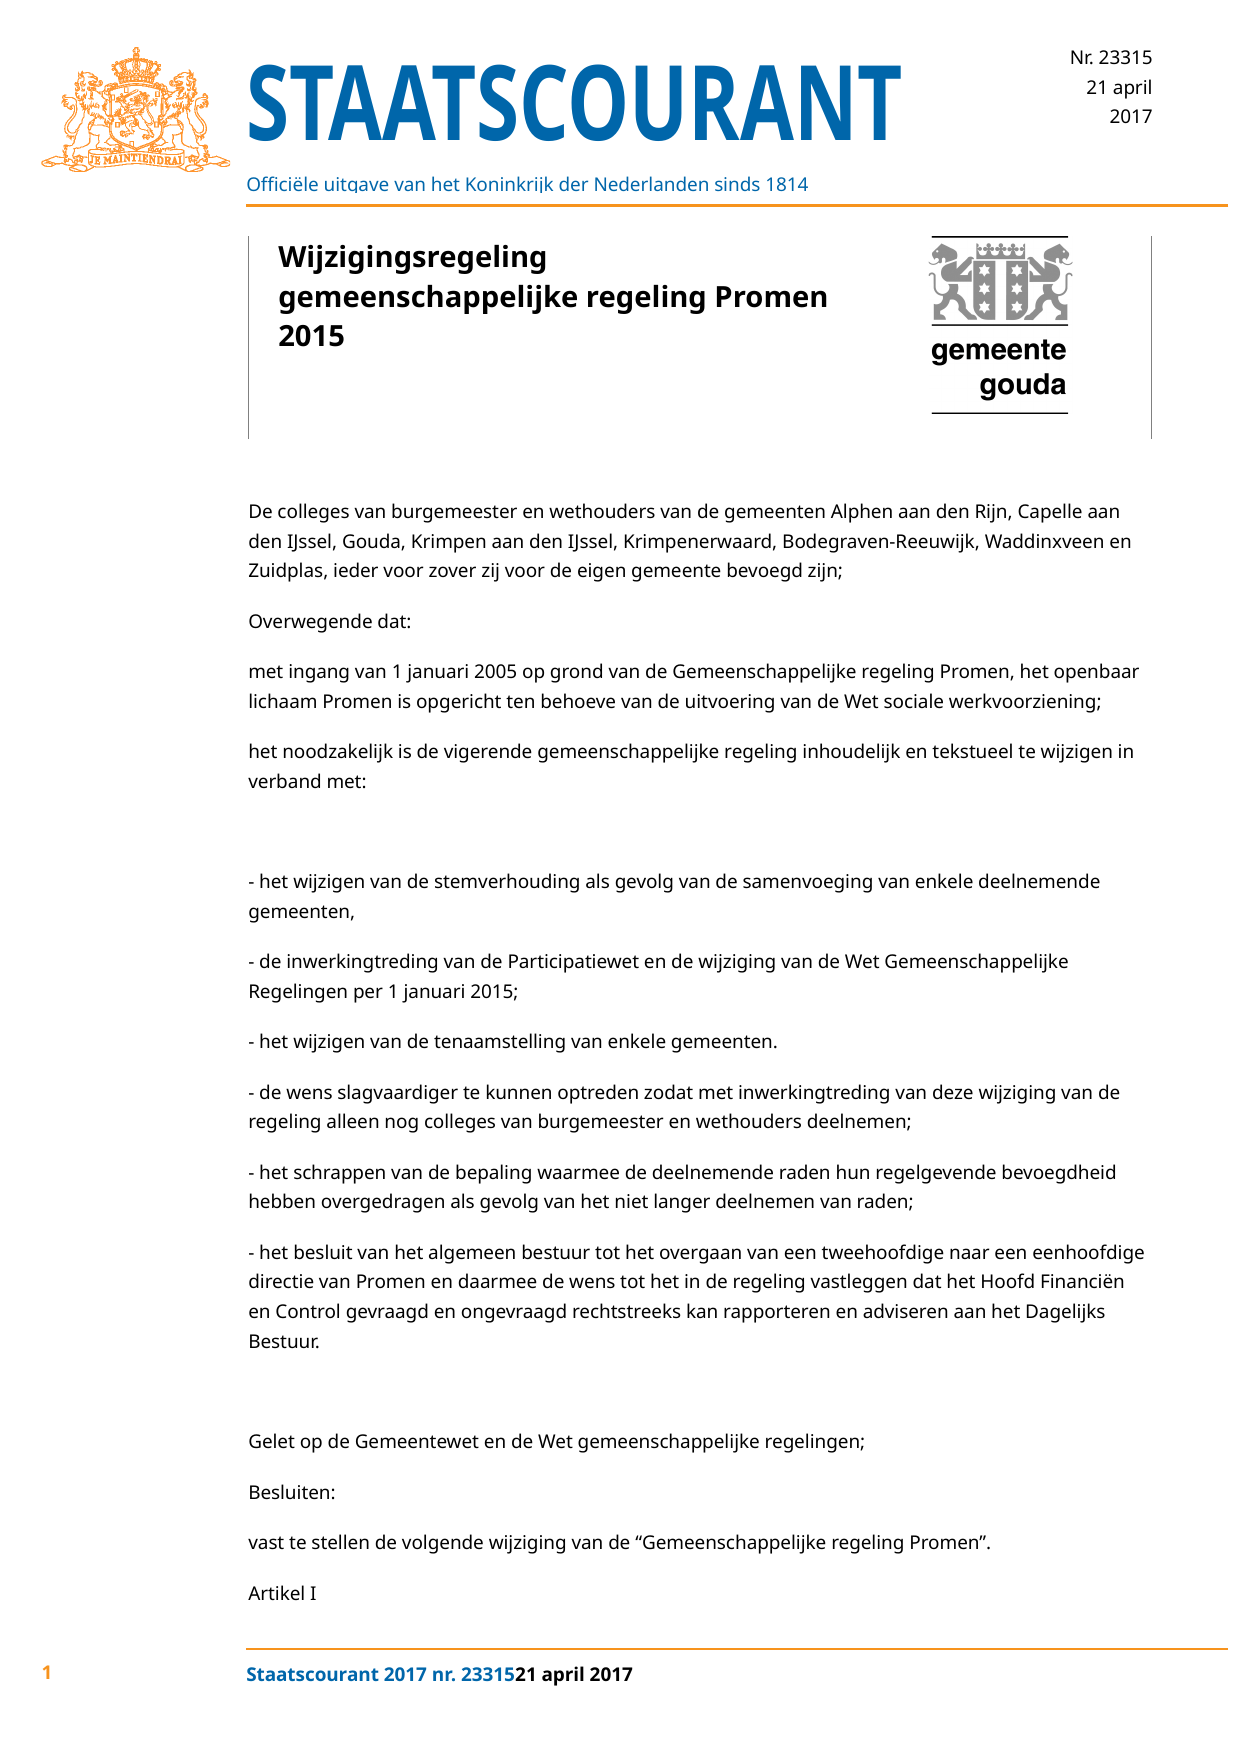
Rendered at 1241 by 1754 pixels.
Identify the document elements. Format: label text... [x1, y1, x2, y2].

table_header [850, 236, 928, 413]
picture [41, 47, 231, 172]
text De colleges van burgemeester en wethouders van de gemeenten Alphen aan den Rijn, Capelle aan den IJssel, Gouda, Krimpen aan den IJssel, Krimpenerwaard, Bodegraven-Reeuwijk, Waddinxveen en Zuidplas, ieder voor zover zij voor de eigen gemeente bevoegd zijn; [248, 498, 1152, 583]
text - het schrappen van de bepaling waarmee de deelnemende raden hun regelgevende bevoegdheid hebben overgedragen als gevolg van het niet langer deelnemen van raden; [248, 1159, 1152, 1214]
text met ingang van 1 januari 2005 op grond van de Gemeenschappelijke regeling Promen, het openbaar lichaam Promen is opgericht ten behoeve van de uitvoering van de Wet sociale werkvoorziening; [248, 658, 1152, 713]
picture [928, 236, 1073, 414]
text - het wijzigen van de tenaamstelling van enkele gemeenten. [248, 1029, 1152, 1054]
table_header Wijzigingsregeling gemeenschappelijke regeling Promen 2015 [249, 236, 850, 439]
text Gelet op de Gemeentewet en de Wet gemeenschappelijke regelingen; [248, 1429, 1152, 1454]
text vast te stellen de volgende wijziging van de “Gemeenschappelijke regeling Promen”. [248, 1529, 1152, 1555]
text Besluiten: [248, 1479, 1152, 1505]
text - de wens slagvaardiger te kunnen optreden zodat met inwerkingtreding van deze wijziging van de regeling alleen nog colleges van burgemeester en wethouders deelnemen; [248, 1079, 1152, 1134]
table_header [1073, 236, 1151, 413]
text Artikel I [248, 1580, 1152, 1606]
text - het wijzigen van de stemverhouding als gevolg van de samenvoeging van enkele deelnemende gemeenten, [248, 869, 1152, 924]
text - het besluit van het algemeen bestuur tot het overgaan van een tweehoofdige naar een eenhoofdige directie van Promen en daarmee de wens tot het in de regeling vastleggen dat het Hoofd Financiën en Control gevraagd en ongevraagd rechtstreeks kan rapporteren en adviseren aan het Dagelijks Bestuur. [248, 1239, 1152, 1353]
text Overwegende dat: [248, 608, 1152, 633]
text - de inwerkingtreding van de Participatiewet en de wijziging van de Wet Gemeenschappelijke Regelingen per 1 januari 2015; [248, 949, 1152, 1004]
text het noodzakelijk is de vigerende gemeenschappelijke regeling inhoudelijk en tekstueel te wijzigen in verband met: [248, 738, 1152, 793]
table_header [850, 414, 1151, 439]
